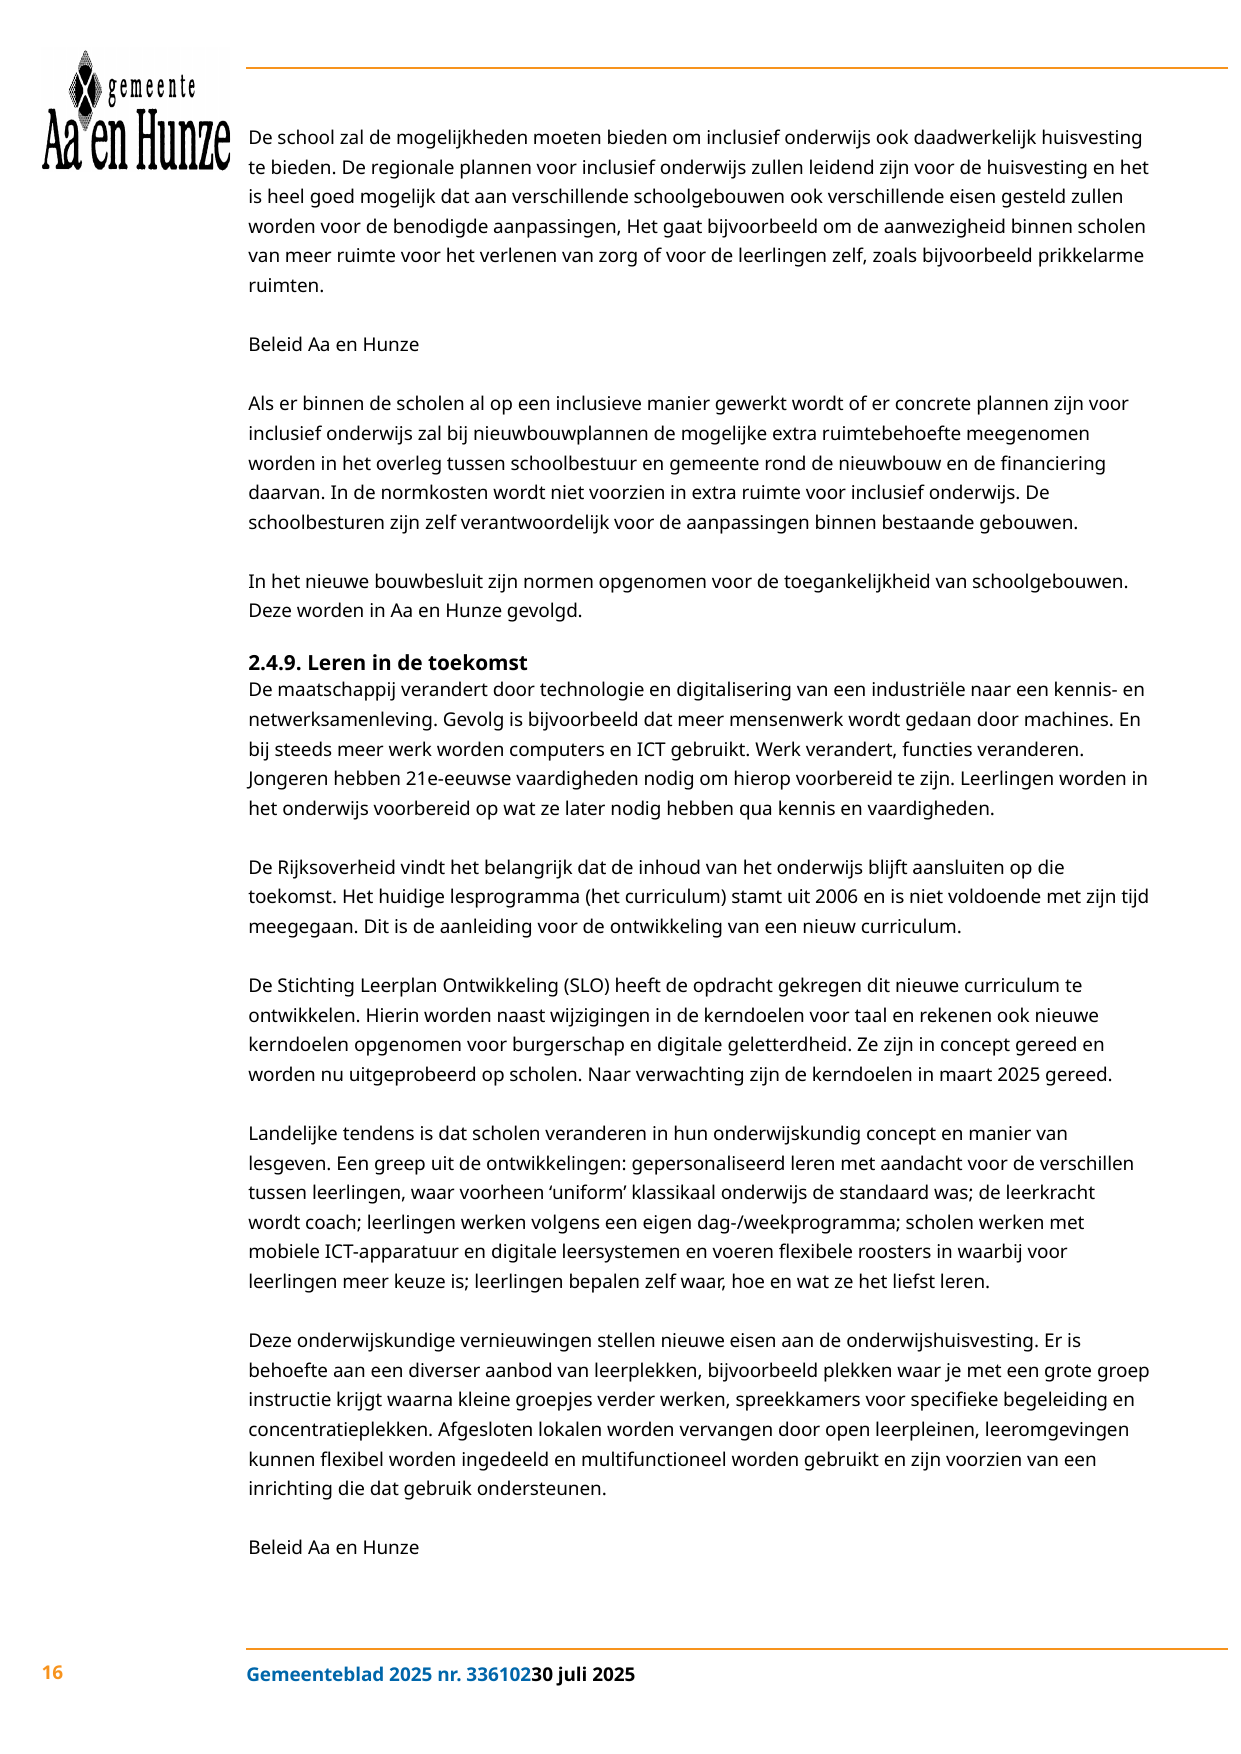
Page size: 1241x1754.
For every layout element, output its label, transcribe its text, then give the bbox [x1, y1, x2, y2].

text De maatschappij verandert door technologie en digitalisering van een industriële naar een kennis- en netwerksamenleving. Gevolg is bijvoorbeeld dat meer mensenwerk wordt gedaan door machines. En bij steeds meer werk worden computers en ICT gebruikt. Werk verandert, functies veranderen. Jongeren hebben 21e-eeuwse vaardigheden nodig om hierop voorbereid te zijn. Leerlingen worden in het onderwijs voorbereid op wat ze later nodig hebben qua kennis en vaardigheden. [248, 677, 1152, 821]
text 2.4.9. Leren in de toekomst [248, 648, 1152, 677]
text In het nieuwe bouwbesluit zijn normen opgenomen voor de toegankelijkheid van schoolgebouwen. Deze worden in Aa en Hunze gevolgd. [248, 568, 1152, 623]
text De Stichting Leerplan Ontwikkeling (SLO) heeft de opdracht gekregen dit nieuwe curriculum te ontwikkelen. Hierin worden naast wijzigingen in de kerndoelen voor taal en rekenen ook nieuwe kerndoelen opgenomen voor burgerschap en digitale geletterdheid. Ze zijn in concept gereed en worden nu uitgeprobeerd op scholen. Naar verwachting zijn de kerndoelen in maart 2025 gereed. [248, 972, 1152, 1087]
text De Rijksoverheid vindt het belangrijk dat de inhoud van het onderwijs blijft aansluiten op die toekomst. Het huidige lesprogramma (het curriculum) stamt uit 2006 en is niet voldoende met zijn tijd meegegaan. Dit is de aanleiding voor de ontwikkeling van een nieuw curriculum. [248, 854, 1152, 939]
text Beleid Aa en Hunze [248, 1534, 1152, 1560]
text Landelijke tendens is dat scholen veranderen in hun onderwijskundig concept en manier van lesgeven. Een greep uit de ontwikkelingen: gepersonaliseerd leren met aandacht voor de verschillen tussen leerlingen, waar voorheen ‘uniform’ klassikaal onderwijs de standaard was; de leerkracht wordt coach; leerlingen werken volgens een eigen dag-/weekprogramma; scholen werken met mobiele ICT-apparatuur en digitale leersystemen en voeren flexibele roosters in waarbij voor leerlingen meer keuze is; leerlingen bepalen zelf waar, hoe en wat ze het liefst leren. [248, 1120, 1152, 1294]
text Deze onderwijskundige vernieuwingen stellen nieuwe eisen aan de onderwijshuisvesting. Er is behoefte aan een diverser aanbod van leerplekken, bijvoorbeeld plekken waar je met een grote groep instructie krijgt waarna kleine groepjes verder werken, spreekkamers voor specifieke begeleiding en concentratieplekken. Afgesloten lokalen worden vervangen door open leerpleinen, leeromgevingen kunnen flexibel worden ingedeeld en multifunctioneel worden gebruikt en zijn voorzien van een inrichting die dat gebruik ondersteunen. [248, 1327, 1152, 1501]
text De school zal de mogelijkheden moeten bieden om inclusief onderwijs ook daadwerkelijk huisvesting te bieden. De regionale plannen voor inclusief onderwijs zullen leidend zijn voor de huisvesting en het is heel goed mogelijk dat aan verschillende schoolgebouwen ook verschillende eisen gesteld zullen worden voor de benodigde aanpassingen, Het gaat bijvoorbeeld om de aanwezigheid binnen scholen van meer ruimte voor het verlenen van zorg of voor de leerlingen zelf, zoals bijvoorbeeld prikkelarme ruimten. [248, 124, 1152, 298]
text Als er binnen de scholen al op een inclusieve manier gewerkt wordt of er concrete plannen zijn voor inclusief onderwijs zal bij nieuwbouwplannen de mogelijke extra ruimtebehoefte meegenomen worden in het overleg tussen schoolbestuur en gemeente rond de nieuwbouw en de financiering daarvan. In de normkosten wordt niet voorzien in extra ruimte voor inclusief onderwijs. De schoolbesturen zijn zelf verantwoordelijk voor de aanpassingen binnen bestaande gebouwen. [248, 391, 1152, 535]
text Beleid Aa en Hunze [248, 331, 1152, 357]
picture [41, 47, 231, 172]
